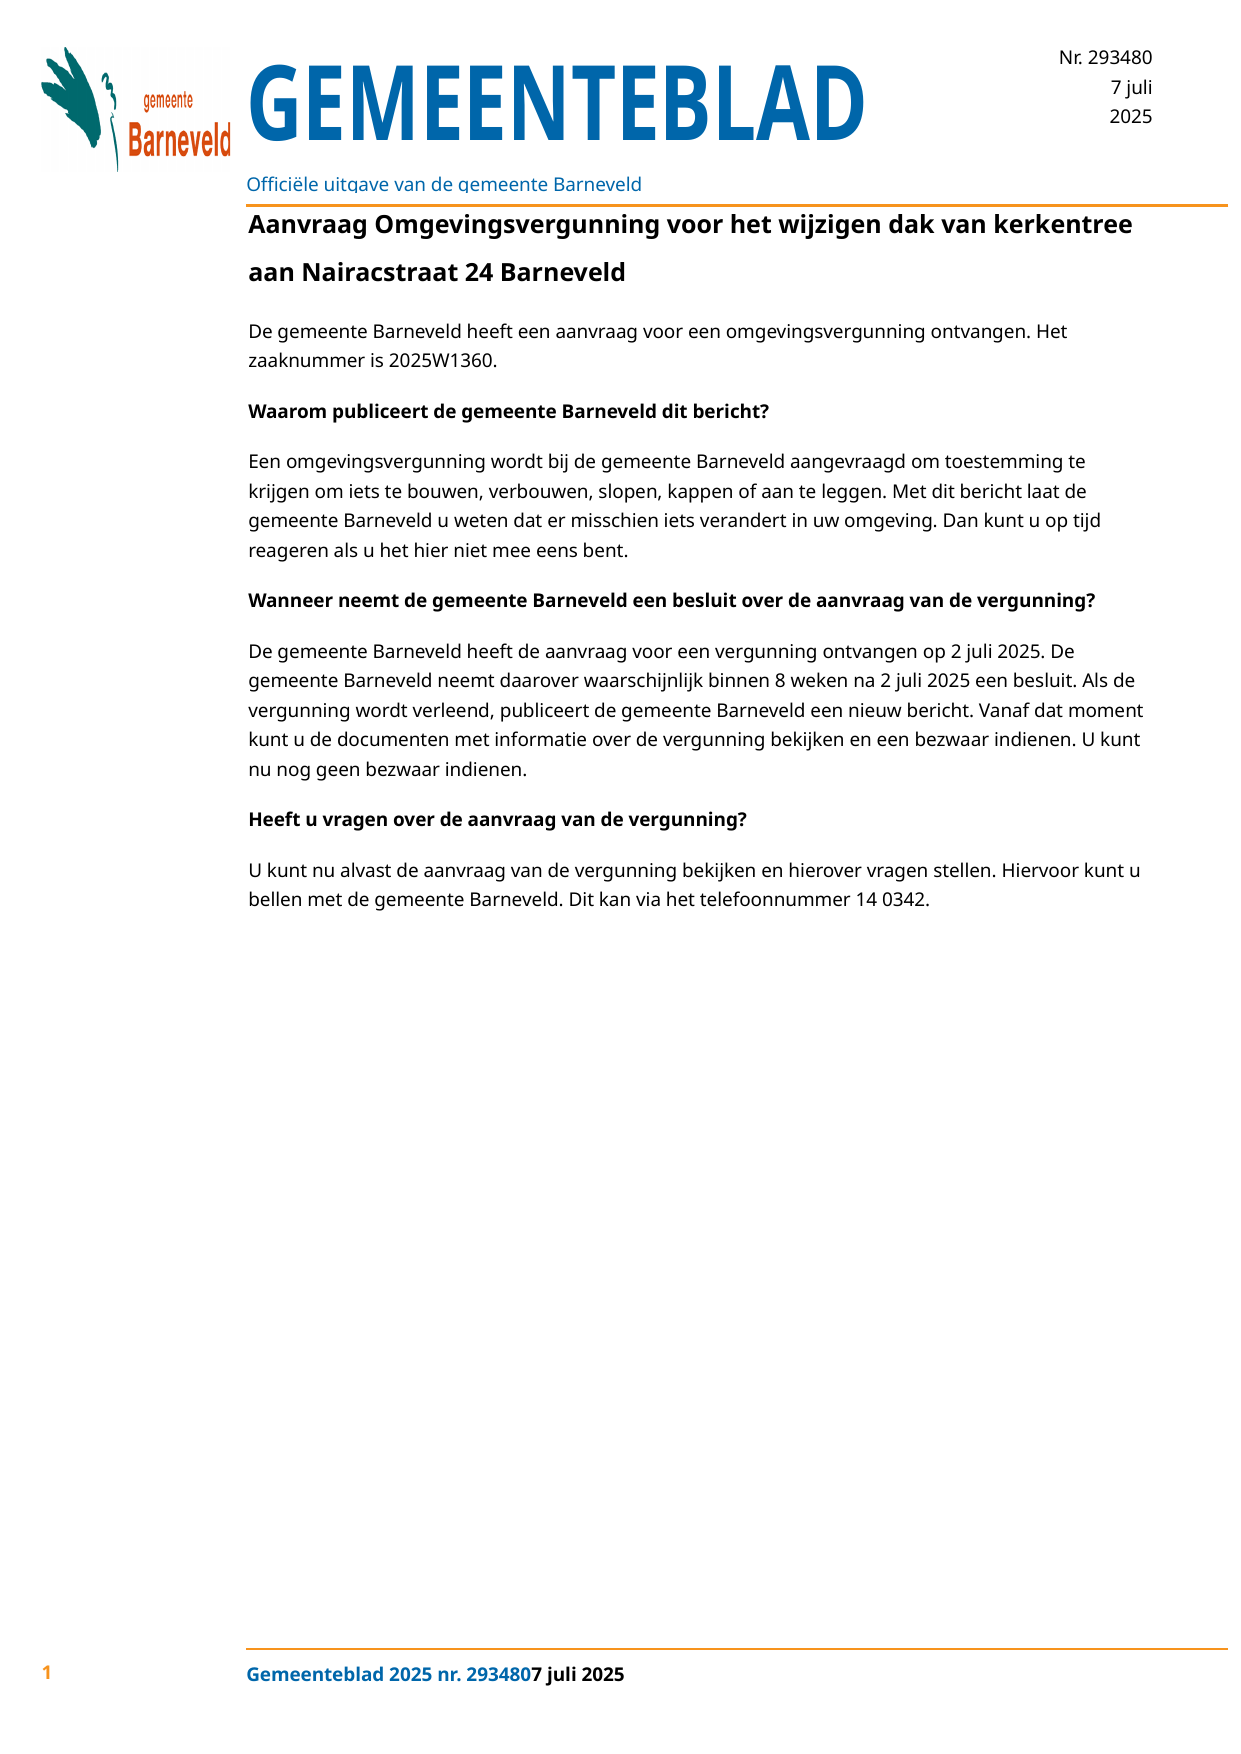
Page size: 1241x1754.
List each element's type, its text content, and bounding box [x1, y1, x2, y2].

text Waarom publiceert de gemeente Barneveld dit bericht? [248, 398, 1152, 424]
text Heeft u vragen over de aanvraag van de vergunning? [248, 807, 1152, 832]
text De gemeente Barneveld heeft de aanvraag voor een vergunning ontvangen op 2 juli 2025. De gemeente Barneveld neemt daarover waarschijnlijk binnen 8 weken na 2 juli 2025 een besluit. Als de vergunning wordt verleend, publiceert de gemeente Barneveld een nieuw bericht. Vanaf dat moment kunt u de documenten met informatie over de vergunning bekijken en een bezwaar indienen. U kunt nu nog geen bezwaar indienen. [248, 638, 1152, 782]
text Aanvraag Omgevingsvergunning voor het wijzigen dak van kerkentree aan Nairacstraat 24 Barneveld [248, 207, 1152, 288]
text Een omgevingsvergunning wordt bij de gemeente Barneveld aangevraagd om toestemming te krijgen om iets te bouwen, verbouwen, slopen, kappen of aan te leggen. Met dit bericht laat de gemeente Barneveld u weten dat er misschien iets verandert in uw omgeving. Dan kunt u op tijd reageren als u het hier niet mee eens bent. [248, 448, 1152, 563]
text De gemeente Barneveld heeft een aanvraag voor een omgevingsvergunning ontvangen. Het zaaknummer is 2025W1360. [248, 318, 1152, 373]
picture [41, 47, 231, 172]
text U kunt nu alvast de aanvraag van de vergunning bekijken en hierover vragen stellen. Hiervoor kunt u bellen met de gemeente Barneveld. Dit kan via het telefoonnummer 14 0342. [248, 857, 1152, 912]
text Wanneer neemt de gemeente Barneveld een besluit over de aanvraag van de vergunning? [248, 587, 1152, 613]
